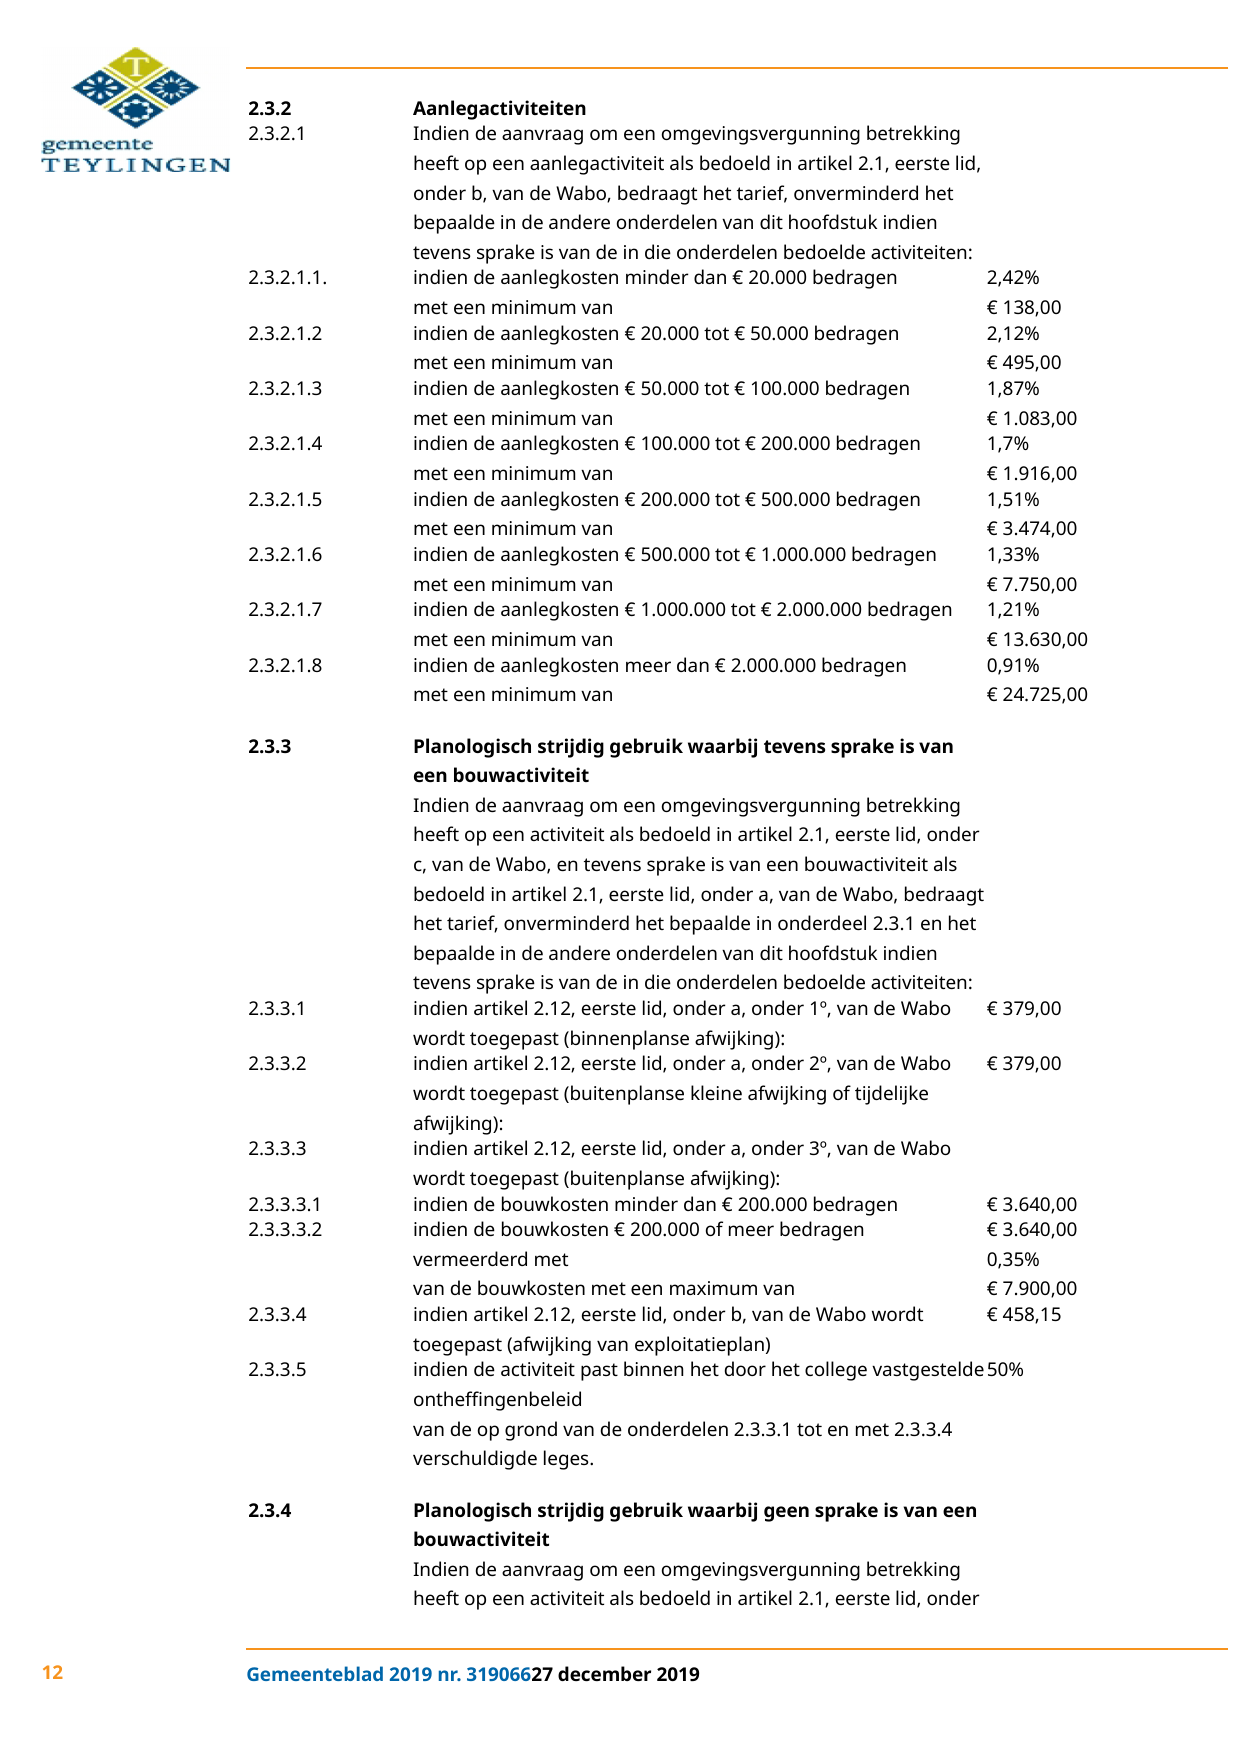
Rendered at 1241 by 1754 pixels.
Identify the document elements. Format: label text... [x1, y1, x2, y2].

table_cell [248, 1471, 413, 1497]
table_cell 1,33% € 7.750,00 [987, 541, 1152, 596]
table_cell 2,12% € 495,00 [987, 320, 1152, 375]
table_cell € 3.640,00 [987, 1191, 1152, 1216]
table_cell € 379,00 [987, 995, 1152, 1051]
table_cell Indien de aanvraag om een omgevingsvergunning betrekking heeft op een aanlegactiviteit als bedoeld in artikel 2.1, eerste lid, onder b, van de Wabo, bedraagt het tarief, onverminderd het bepaalde in de andere onderdelen van dit hoofdstuk indien tevens sprake is van de in die onderdelen bedoelde activiteiten: [413, 121, 987, 264]
table_cell indien de aanlegkosten € 1.000.000 tot € 2.000.000 bedragen met een minimum van [413, 596, 987, 652]
table_cell 2.3.2.1.6 [248, 541, 413, 596]
picture [41, 47, 231, 172]
table_cell indien de aanlegkosten € 200.000 tot € 500.000 bedragen met een minimum van [413, 486, 987, 541]
table_cell 2.3.3.4 [248, 1301, 413, 1357]
table_cell [987, 1471, 1152, 1497]
table_cell indien de aanlegkosten € 500.000 tot € 1.000.000 bedragen met een minimum van [413, 541, 987, 596]
table_cell 1,21% € 13.630,00 [987, 596, 1152, 652]
table_cell indien artikel 2.12, eerste lid, onder a, onder 2º, van de Wabo wordt toegepast (buitenplanse kleine afwijking of tijdelijke afwijking): [413, 1051, 987, 1135]
table_cell 2.3.2.1 [248, 121, 413, 264]
table_cell 1,7% € 1.916,00 [987, 431, 1152, 486]
table_cell 50% [987, 1357, 1152, 1471]
table_cell [987, 121, 1152, 264]
table_cell [987, 707, 1152, 733]
table_cell [248, 707, 413, 733]
table_cell 2,42% € 138,00 [987, 265, 1152, 320]
table_cell 2.3.2.1.5 [248, 486, 413, 541]
table_cell Planologisch strijdig gebruik waarbij tevens sprake is van een bouwactiviteit Indien de aanvraag om een omgevingsvergunning betrekking heeft op een activiteit als bedoeld in artikel 2.1, eerste lid, onder c, van de Wabo, en tevens sprake is van een bouwactiviteit als bedoeld in artikel 2.1, eerste lid, onder a, van de Wabo, bedraagt het tarief, onverminderd het bepaalde in onderdeel 2.3.1 en het bepaalde in de andere onderdelen van dit hoofdstuk indien tevens sprake is van de in die onderdelen bedoelde activiteiten: [413, 733, 987, 995]
table_cell [987, 733, 1152, 995]
table_cell indien de aanlegkosten minder dan € 20.000 bedragen met een minimum van [413, 265, 987, 320]
table_cell indien de aanlegkosten € 20.000 tot € 50.000 bedragen met een minimum van [413, 320, 987, 375]
table_cell indien artikel 2.12, eerste lid, onder a, onder 3º, van de Wabo wordt toegepast (buitenplanse afwijking): [413, 1135, 987, 1191]
table_cell 2.3.4 [248, 1497, 413, 1611]
table_cell € 458,15 [987, 1301, 1152, 1357]
table_cell indien de aanlegkosten € 50.000 tot € 100.000 bedragen met een minimum van [413, 375, 987, 431]
table_cell 0,91% € 24.725,00 [987, 652, 1152, 707]
table_cell Aanlegactiviteiten [413, 95, 987, 121]
table_cell [987, 1497, 1152, 1611]
table_cell 2.3.2.1.3 [248, 375, 413, 431]
table_cell indien de aanlegkosten € 100.000 tot € 200.000 bedragen met een minimum van [413, 431, 987, 486]
table_cell indien de bouwkosten minder dan € 200.000 bedragen [413, 1191, 987, 1216]
table_cell 2.3.2.1.2 [248, 320, 413, 375]
table_cell 2.3.2.1.7 [248, 596, 413, 652]
table_cell [413, 1471, 987, 1497]
table_cell 2.3.2 [248, 95, 413, 121]
table_cell indien artikel 2.12, eerste lid, onder b, van de Wabo wordt toegepast (afwijking van exploitatieplan) [413, 1301, 987, 1357]
table_cell indien de aanlegkosten meer dan € 2.000.000 bedragen met een minimum van [413, 652, 987, 707]
table_cell [987, 95, 1152, 121]
table_cell 2.3.3.3.2 [248, 1216, 413, 1301]
table_cell € 379,00 [987, 1051, 1152, 1135]
table_cell indien de activiteit past binnen het door het college vastgestelde ontheffingenbeleid van de op grond van de onderdelen 2.3.3.1 tot en met 2.3.3.4 verschuldigde leges. [413, 1357, 987, 1471]
table_cell 2.3.3.3.1 [248, 1191, 413, 1216]
table_cell 2.3.2.1.8 [248, 652, 413, 707]
table_cell [987, 1135, 1152, 1191]
table_cell 2.3.3.1 [248, 995, 413, 1051]
table_cell 1,51% € 3.474,00 [987, 486, 1152, 541]
table_cell 2.3.3.3 [248, 1135, 413, 1191]
table_cell indien de bouwkosten € 200.000 of meer bedragen vermeerderd met van de bouwkosten met een maximum van [413, 1216, 987, 1301]
table_cell 1,87% € 1.083,00 [987, 375, 1152, 431]
table_cell € 3.640,00 0,35% € 7.900,00 [987, 1216, 1152, 1301]
table_cell 2.3.3.2 [248, 1051, 413, 1135]
table_cell 2.3.3 [248, 733, 413, 995]
table_cell Planologisch strijdig gebruik waarbij geen sprake is van een bouwactiviteit Indien de aanvraag om een omgevingsvergunning betrekking heeft op een activiteit als bedoeld in artikel 2.1, eerste lid, onder [413, 1497, 987, 1611]
table_cell 2.3.2.1.4 [248, 431, 413, 486]
table_cell 2.3.2.1.1. [248, 265, 413, 320]
table_cell [413, 707, 987, 733]
table_cell indien artikel 2.12, eerste lid, onder a, onder 1º, van de Wabo wordt toegepast (binnenplanse afwijking): [413, 995, 987, 1051]
table_cell 2.3.3.5 [248, 1357, 413, 1471]
